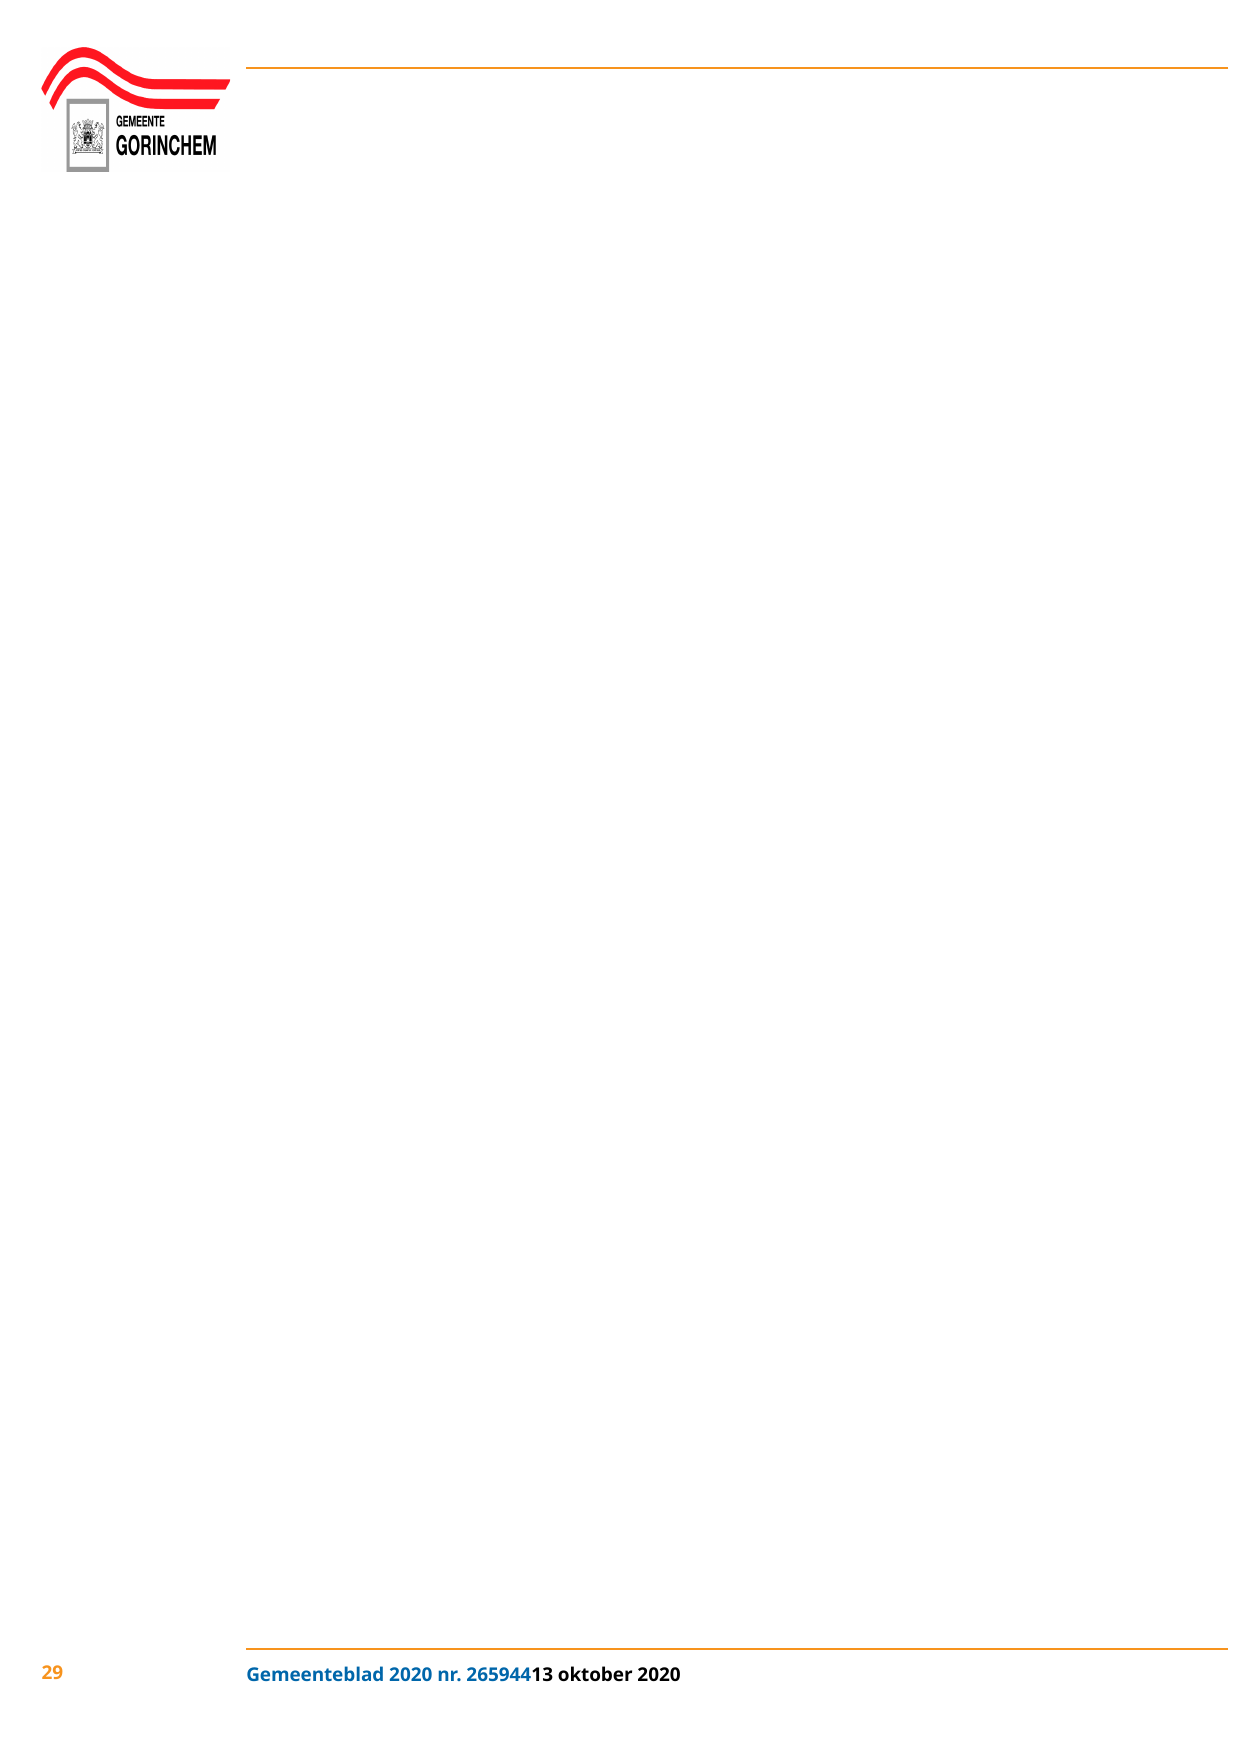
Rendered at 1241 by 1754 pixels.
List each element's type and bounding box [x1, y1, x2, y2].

picture [41, 47, 231, 172]
